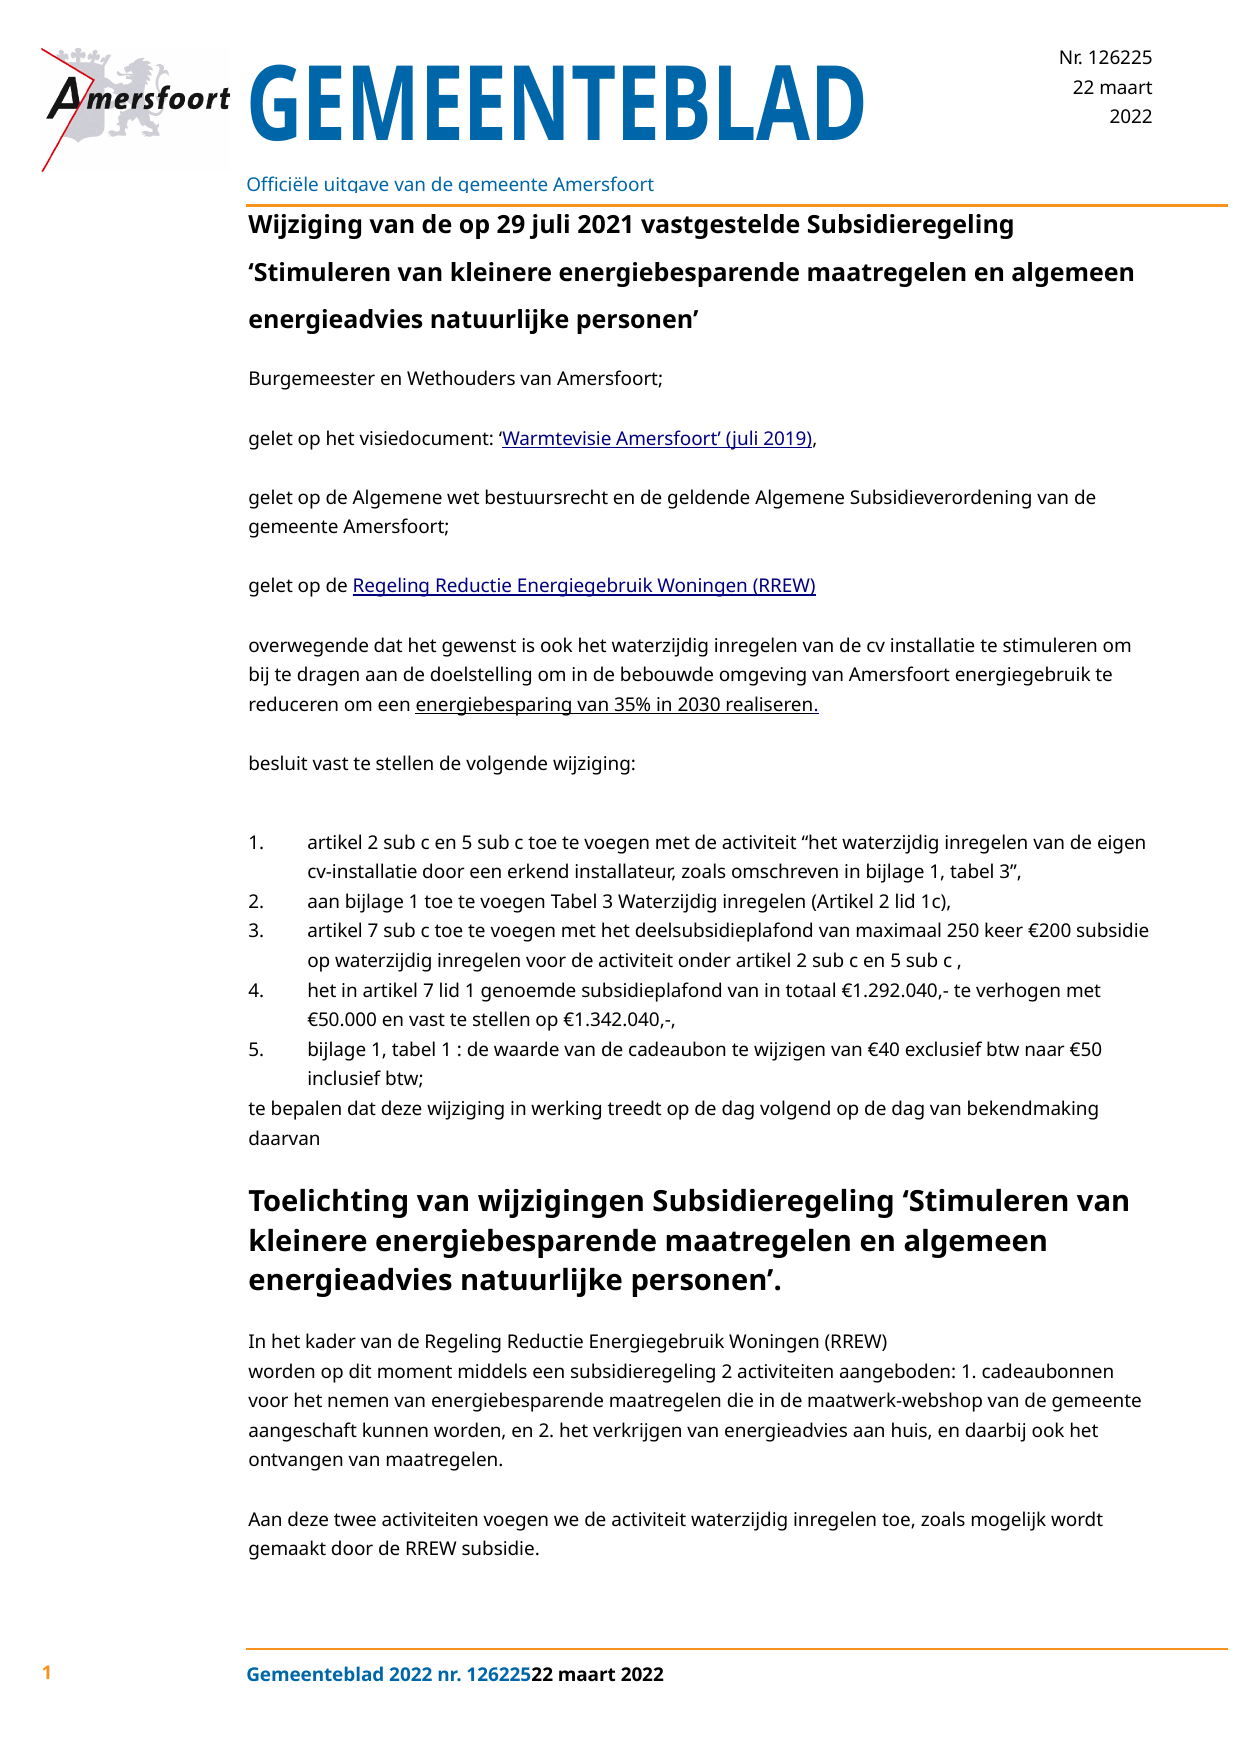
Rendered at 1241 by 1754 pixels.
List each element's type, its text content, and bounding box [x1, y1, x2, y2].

text overwegende dat het gewenst is ook het waterzijdig inregelen van de cv installatie te stimuleren om bij te dragen aan de doelstelling om in de bebouwde omgeving van Amersfoort energiegebruik te reduceren om een energiebesparing van 35% in 2030 realiseren. [248, 632, 1152, 717]
text In het kader van de Regeling Reductie Energiegebruik Woningen (RREW) [248, 1328, 1152, 1354]
list aan bijlage 1 toe te voegen Tabel 3 Waterzijdig inregelen (Artikel 2 lid 1c), [248, 888, 1152, 914]
text Burgemeester en Wethouders van Amersfoort; [248, 366, 1152, 391]
text besluit vast te stellen de volgende wijziging: [248, 750, 1152, 776]
text te bepalen dat deze wijziging in werking treedt op de dag volgend op de dag van bekendmaking daarvan [248, 1095, 1152, 1151]
text gelet op de Algemene wet bestuursrecht en de geldende Algemene Subsidieverordening van de gemeente Amersfoort; [248, 484, 1152, 539]
text gelet op de Regeling Reductie Energiegebruik Woningen (RREW) [248, 573, 1152, 598]
picture [41, 47, 231, 172]
text Aan deze twee activiteiten voegen we de activiteit waterzijdig inregelen toe, zoals mogelijk wordt gemaakt door de RREW subsidie. [248, 1506, 1152, 1561]
text Wijziging van de op 29 juli 2021 vastgestelde Subsidieregeling ‘Stimuleren van kleinere energiebesparende maatregelen en algemeen energieadvies natuurlijke personen’ [248, 207, 1152, 336]
list het in artikel 7 lid 1 genoemde subsidieplafond van in totaal €1.292.040,- te verhogen met €50.000 en vast te stellen op €1.342.040,-, [248, 977, 1152, 1032]
list artikel 7 sub c toe te voegen met het deelsubsidieplafond van maximaal 250 keer €200 subsidie op waterzijdig inregelen voor de activiteit onder artikel 2 sub c en 5 sub c , [248, 918, 1152, 973]
text gelet op het visiedocument: ‘Warmtevisie Amersfoort’ (juli 2019), [248, 425, 1152, 450]
list bijlage 1, tabel 1 : de waarde van de cadeaubon te wijzigen van €40 exclusief btw naar €50 inclusief btw; [248, 1036, 1152, 1091]
list artikel 2 sub c en 5 sub c toe te voegen met de activiteit “het waterzijdig inregelen van de eigen cv-installatie door een erkend installateur, zoals omschreven in bijlage 1, tabel 3”, [248, 829, 1152, 884]
text Toelichting van wijzigingen Subsidieregeling ‘Stimuleren van kleinere energiebesparende maatregelen en algemeen energieadvies natuurlijke personen’. [248, 1180, 1152, 1299]
text worden op dit moment middels een subsidieregeling 2 activiteiten aangeboden: 1. cadeaubonnen voor het nemen van energiebesparende maatregelen die in de maatwerk-webshop van de gemeente aangeschaft kunnen worden, en 2. het verkrijgen van energieadvies aan huis, en daarbij ook het ontvangen van maatregelen. [248, 1358, 1152, 1472]
